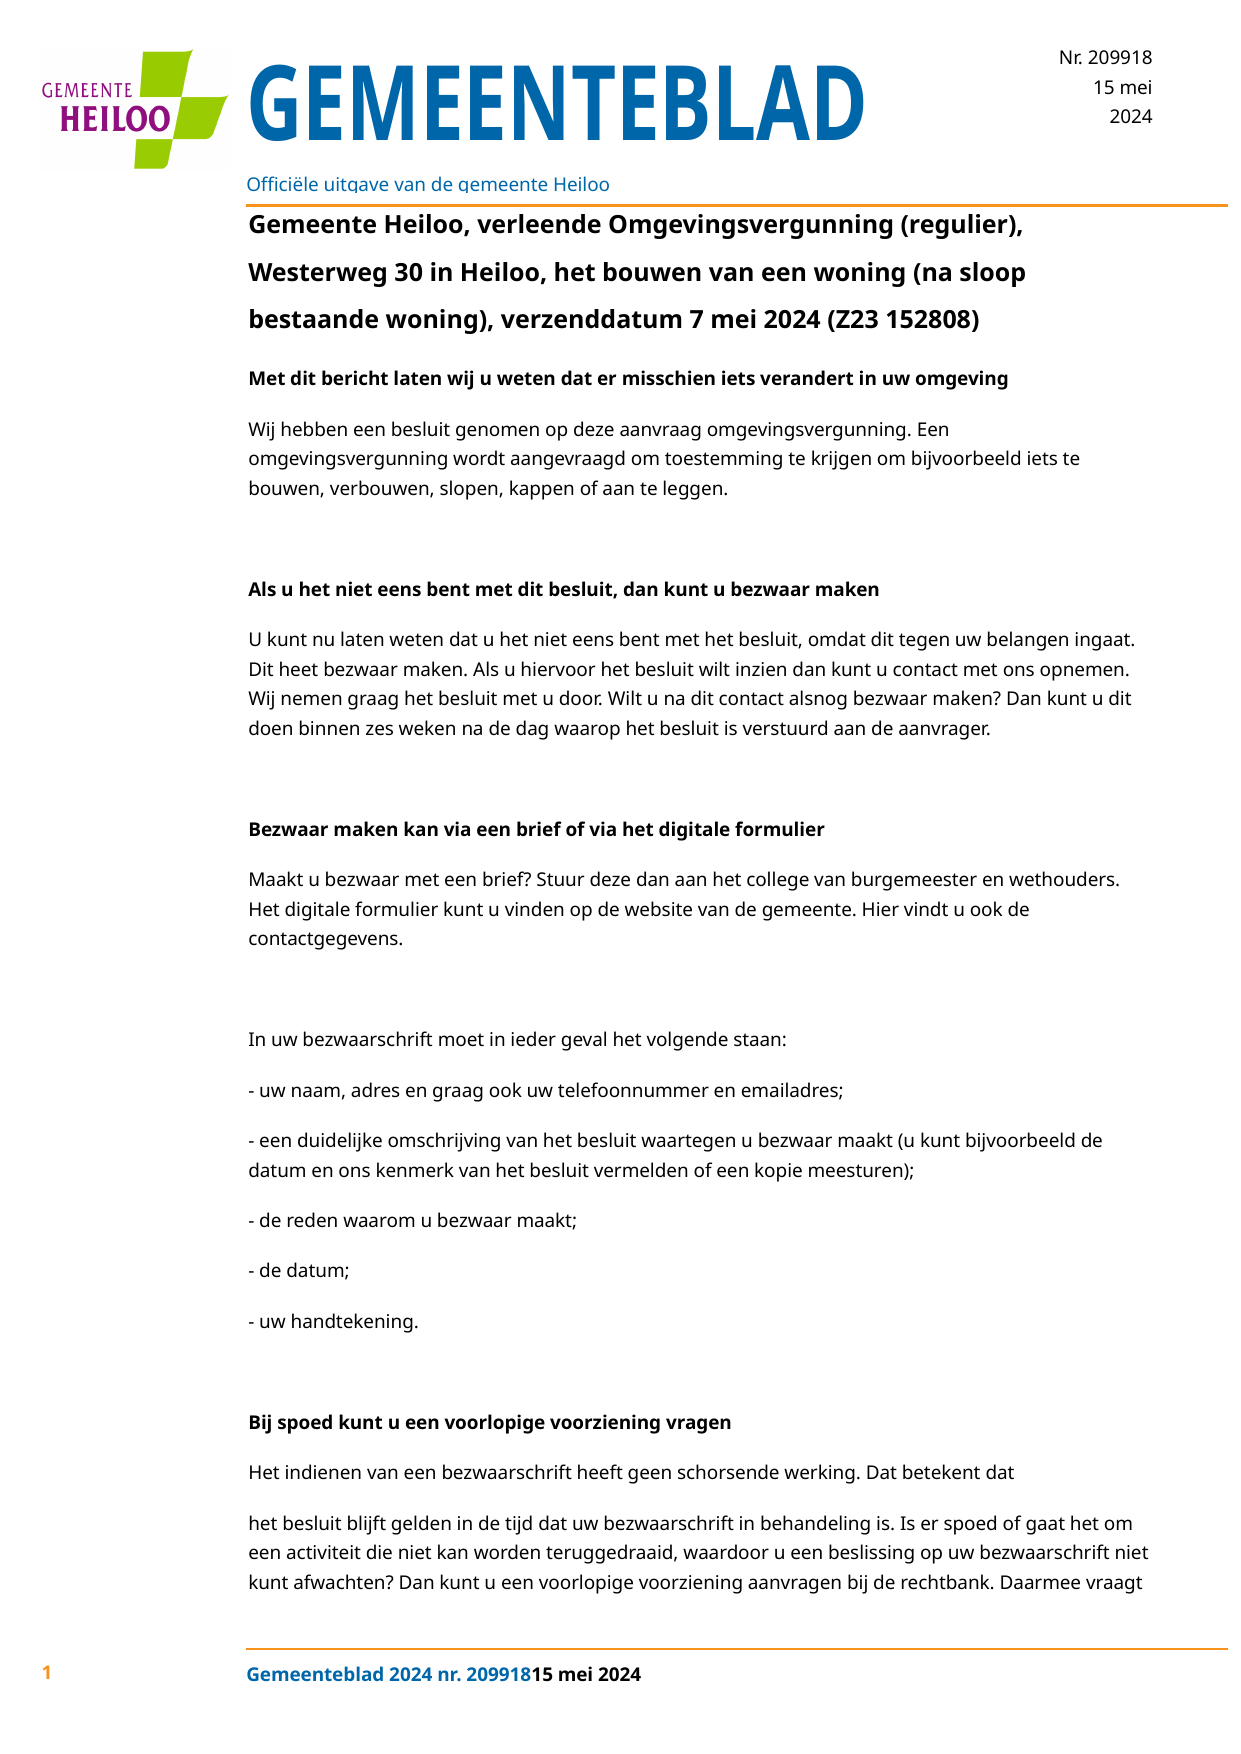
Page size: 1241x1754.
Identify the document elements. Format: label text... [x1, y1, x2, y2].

text het besluit blijft gelden in de tijd dat uw bezwaarschrift in behandeling is. Is er spoed of gaat het om een activiteit die niet kan worden teruggedraaid, waardoor u een beslissing op uw bezwaarschrift niet kunt afwachten? Dan kunt u een voorlopige voorziening aanvragen bij de rechtbank. Daarmee vraagt [248, 1510, 1152, 1594]
text - een duidelijke omschrijving van het besluit waartegen u bezwaar maakt (u kunt bijvoorbeeld de datum en ons kenmerk van het besluit vermelden of een kopie meesturen); [248, 1127, 1152, 1182]
text - de datum; [248, 1258, 1152, 1283]
text Het indienen van een bezwaarschrift heeft geen schorsende werking. Dat betekent dat [248, 1459, 1152, 1485]
text Als u het niet eens bent met dit besluit, dan kunt u bezwaar maken [248, 576, 1152, 602]
text Gemeente Heiloo, verleende Omgevingsvergunning (regulier), Westerweg 30 in Heiloo, het bouwen van een woning (na sloop bestaande woning), verzenddatum 7 mei 2024 (Z23 152808) [248, 207, 1152, 336]
text Bij spoed kunt u een voorlopige voorziening vragen [248, 1409, 1152, 1434]
text - de reden waarom u bezwaar maakt; [248, 1207, 1152, 1233]
text Maakt u bezwaar met een brief? Stuur deze dan aan het college van burgemeester en wethouders. Het digitale formulier kunt u vinden op de website van de gemeente. Hier vindt u ook de contactgegevens. [248, 866, 1152, 951]
text In uw bezwaarschrift moet in ieder geval het volgende staan: [248, 1026, 1152, 1052]
picture [41, 47, 231, 172]
text U kunt nu laten weten dat u het niet eens bent met het besluit, omdat dit tegen uw belangen ingaat. Dit heet bezwaar maken. Als u hiervoor het besluit wilt inzien dan kunt u contact met ons opnemen. Wij nemen graag het besluit met u door. Wilt u na dit contact alsnog bezwaar maken? Dan kunt u dit doen binnen zes weken na de dag waarop het besluit is verstuurd aan de aanvrager. [248, 626, 1152, 741]
text Met dit bericht laten wij u weten dat er misschien iets verandert in uw omgeving [248, 366, 1152, 391]
text - uw handtekening. [248, 1308, 1152, 1334]
text Bezwaar maken kan via een brief of via het digitale formulier [248, 816, 1152, 842]
text Wij hebben een besluit genomen op deze aanvraag omgevingsvergunning. Een omgevingsvergunning wordt aangevraagd om toestemming te krijgen om bijvoorbeeld iets te bouwen, verbouwen, slopen, kappen of aan te leggen. [248, 416, 1152, 501]
text - uw naam, adres en graag ook uw telefoonnummer en emailadres; [248, 1077, 1152, 1102]
